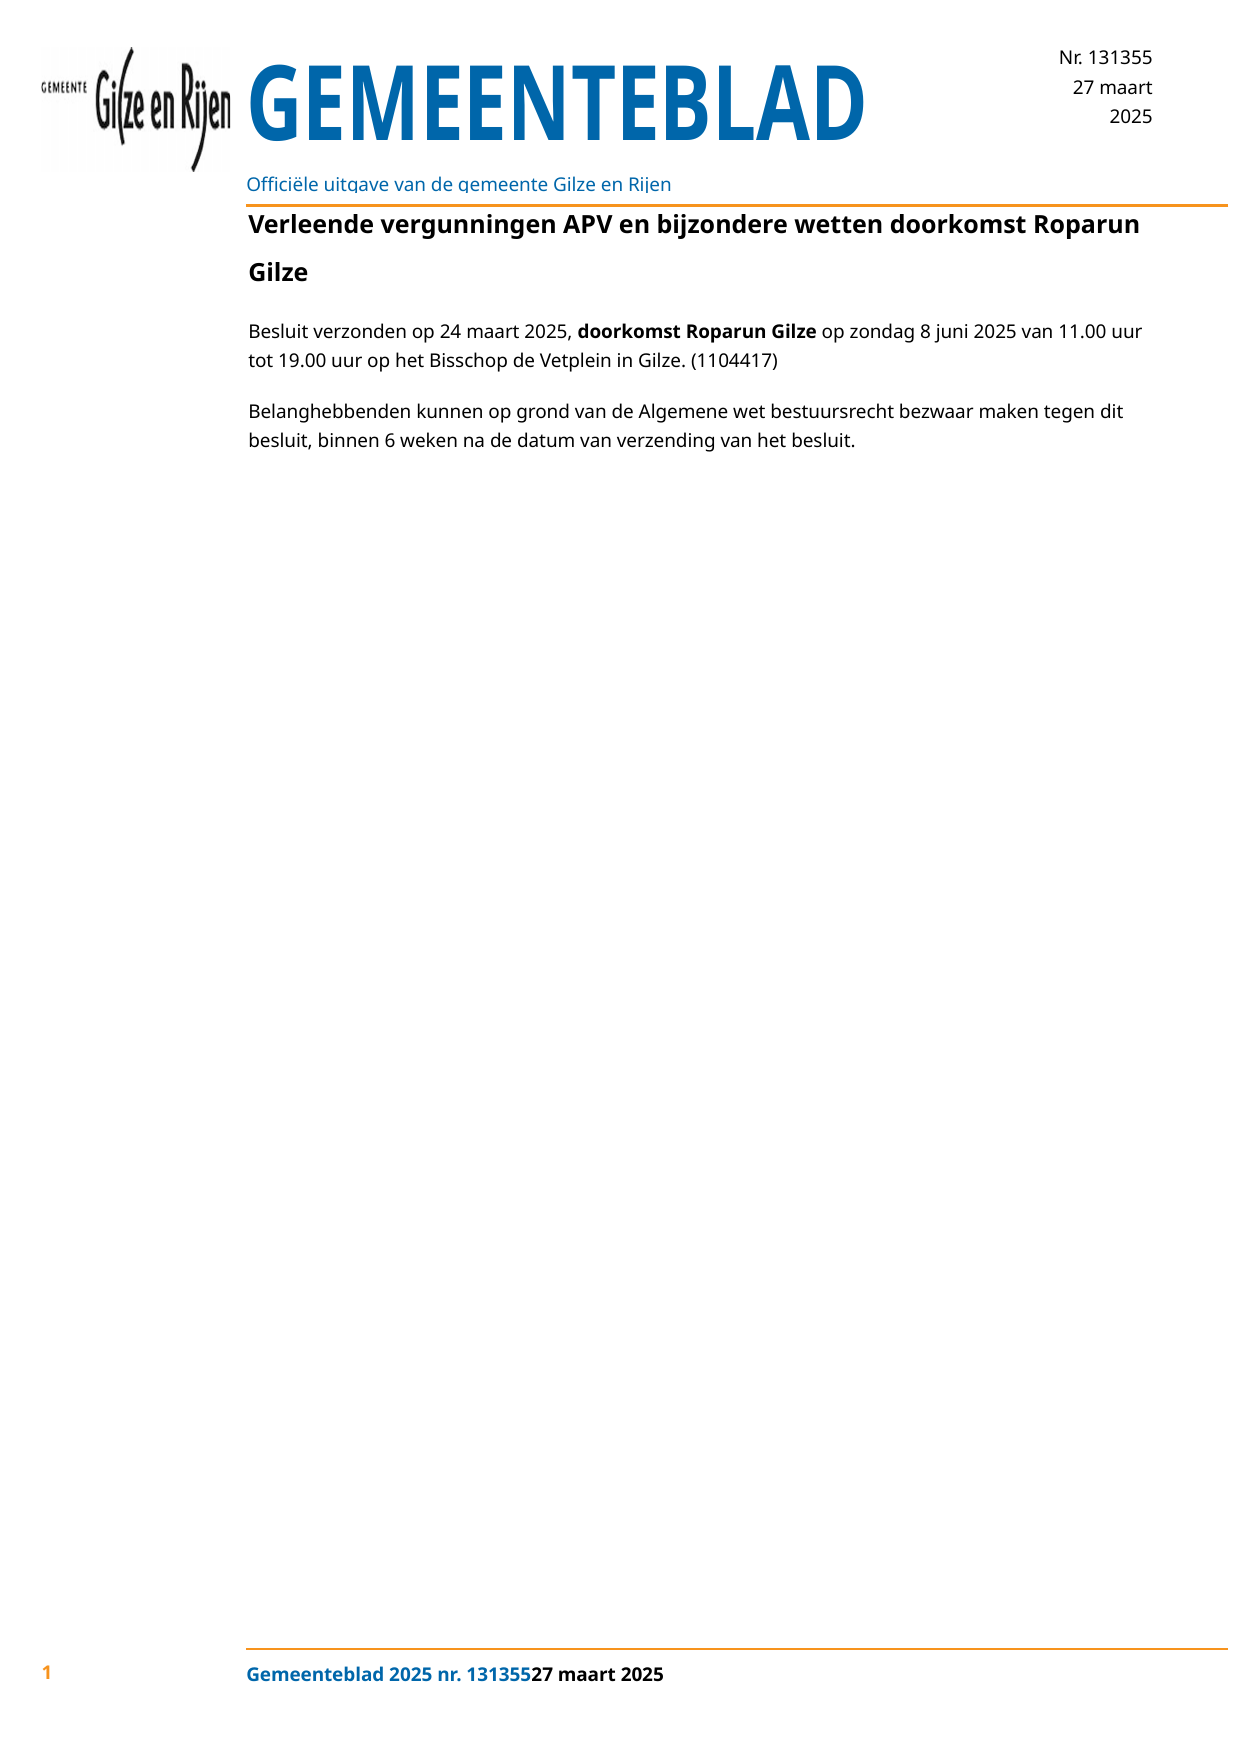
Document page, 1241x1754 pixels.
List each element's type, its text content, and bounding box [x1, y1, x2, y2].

text Verleende vergunningen APV en bijzondere wetten doorkomst Roparun Gilze [248, 207, 1152, 288]
text Belanghebbenden kunnen op grond van de Algemene wet bestuursrecht bezwaar maken tegen dit besluit, binnen 6 weken na de datum van verzending van het besluit. [248, 398, 1152, 453]
picture [41, 47, 231, 172]
text Besluit verzonden op 24 maart 2025, doorkomst Roparun Gilze op zondag 8 juni 2025 van 11.00 uur tot 19.00 uur op het Bisschop de Vetplein in Gilze. (1104417) [248, 318, 1152, 373]
